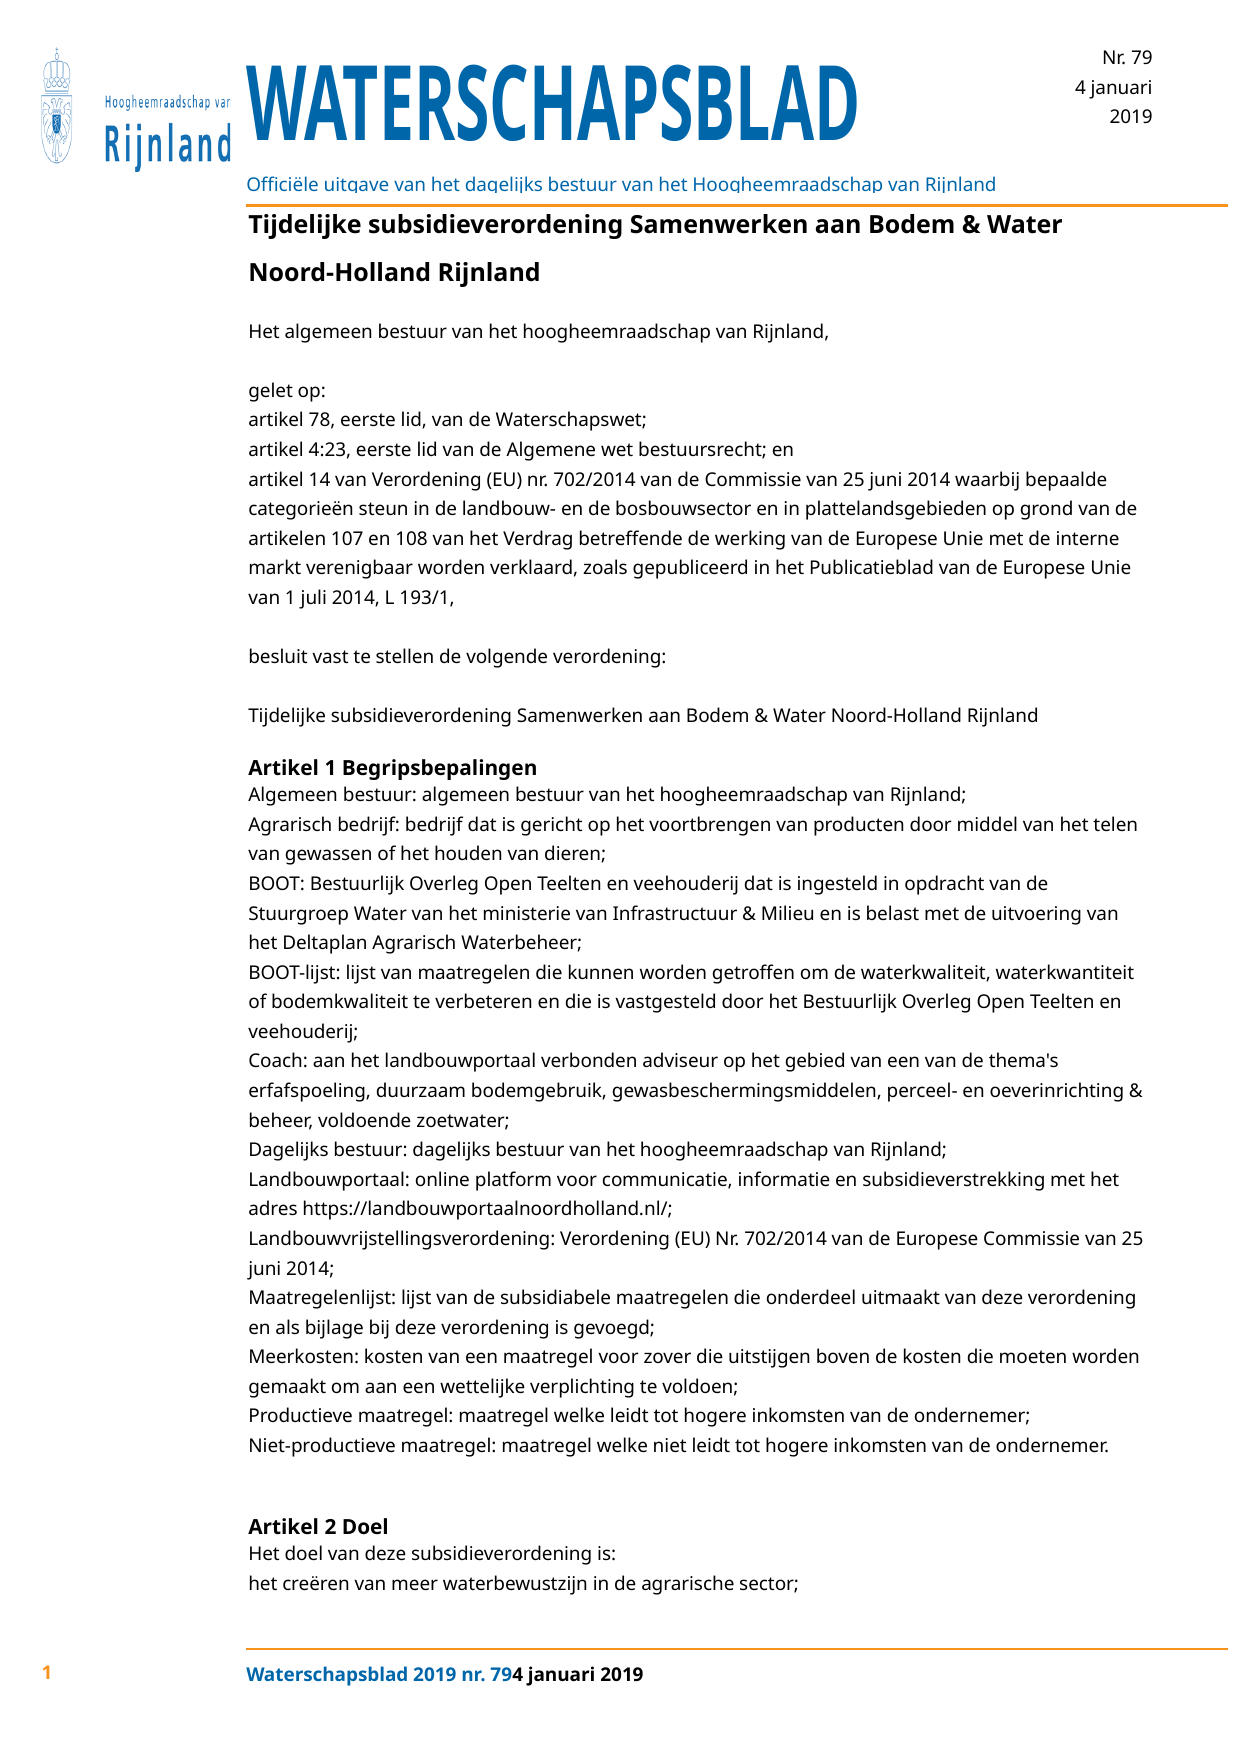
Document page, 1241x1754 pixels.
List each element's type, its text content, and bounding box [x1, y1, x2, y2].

text Landbouwvrijstellingsverordening: Verordening (EU) Nr. 702/2014 van de Europese Commissie van 25 juni 2014; [248, 1225, 1152, 1280]
text Tijdelijke subsidieverordening Samenwerken aan Bodem & Water Noord-Holland Rijnland [248, 207, 1152, 288]
text BOOT-lijst: lijst van maatregelen die kunnen worden getroffen om de waterkwaliteit, waterkwantiteit of bodemkwaliteit te verbeteren en die is vastgesteld door het Bestuurlijk Overleg Open Teelten en veehouderij; [248, 959, 1152, 1044]
picture [41, 47, 231, 172]
text Productieve maatregel: maatregel welke leidt tot hogere inkomsten van de ondernemer; [248, 1403, 1152, 1428]
text Landbouwportaal: online platform voor communicatie, informatie en subsidieverstrekking met het adres https://landbouwportaalnoordholland.nl/; [248, 1166, 1152, 1221]
text Meerkosten: kosten van een maatregel voor zover die uitstijgen boven de kosten die moeten worden gemaakt om aan een wettelijke verplichting te voldoen; [248, 1343, 1152, 1399]
text het creëren van meer waterbewustzijn in de agrarische sector; [248, 1570, 1152, 1596]
text Artikel 2 Doel [248, 1512, 1152, 1541]
text Het doel van deze subsidieverordening is: [248, 1541, 1152, 1566]
text BOOT: Bestuurlijk Overleg Open Teelten en veehouderij dat is ingesteld in opdracht van de Stuurgroep Water van het ministerie van Infrastructuur & Milieu en is belast met de uitvoering van het Deltaplan Agrarisch Waterbeheer; [248, 870, 1152, 955]
text Agrarisch bedrijf: bedrijf dat is gericht op het voortbrengen van producten door middel van het telen van gewassen of het houden van dieren; [248, 811, 1152, 866]
text Artikel 1 Begripsbepalingen [248, 753, 1152, 781]
text Coach: aan het landbouwportaal verbonden adviseur op het gebied van een van de thema's erfafspoeling, duurzaam bodemgebruik, gewasbeschermingsmiddelen, perceel- en oeverinrichting & beheer, voldoende zoetwater; [248, 1048, 1152, 1132]
text Tijdelijke subsidieverordening Samenwerken aan Bodem & Water Noord-Holland Rijnland [248, 702, 1152, 728]
text Algemeen bestuur: algemeen bestuur van het hoogheemraadschap van Rijnland; [248, 781, 1152, 807]
text artikel 14 van Verordening (EU) nr. 702/2014 van de Commissie van 25 juni 2014 waarbij bepaalde categorieën steun in de landbouw- en de bosbouwsector en in plattelandsgebieden op grond van de artikelen 107 en 108 van het Verdrag betreffende de werking van de Europese Unie met de interne markt verenigbaar worden verklaard, zoals gepubliceerd in het Publicatieblad van de Europese Unie van 1 juli 2014, L 193/1, [248, 466, 1152, 610]
text gelet op: [248, 377, 1152, 403]
text Het algemeen bestuur van het hoogheemraadschap van Rijnland, [248, 318, 1152, 344]
text Maatregelenlijst: lijst van de subsidiabele maatregelen die onderdeel uitmaakt van deze verordening en als bijlage bij deze verordening is gevoegd; [248, 1284, 1152, 1339]
text besluit vast te stellen de volgende verordening: [248, 643, 1152, 669]
text Dagelijks bestuur: dagelijks bestuur van het hoogheemraadschap van Rijnland; [248, 1136, 1152, 1162]
text artikel 78, eerste lid, van de Waterschapswet; [248, 407, 1152, 432]
text Niet-productieve maatregel: maatregel welke niet leidt tot hogere inkomsten van de ondernemer. [248, 1432, 1152, 1458]
text artikel 4:23, eerste lid van de Algemene wet bestuursrecht; en [248, 436, 1152, 462]
